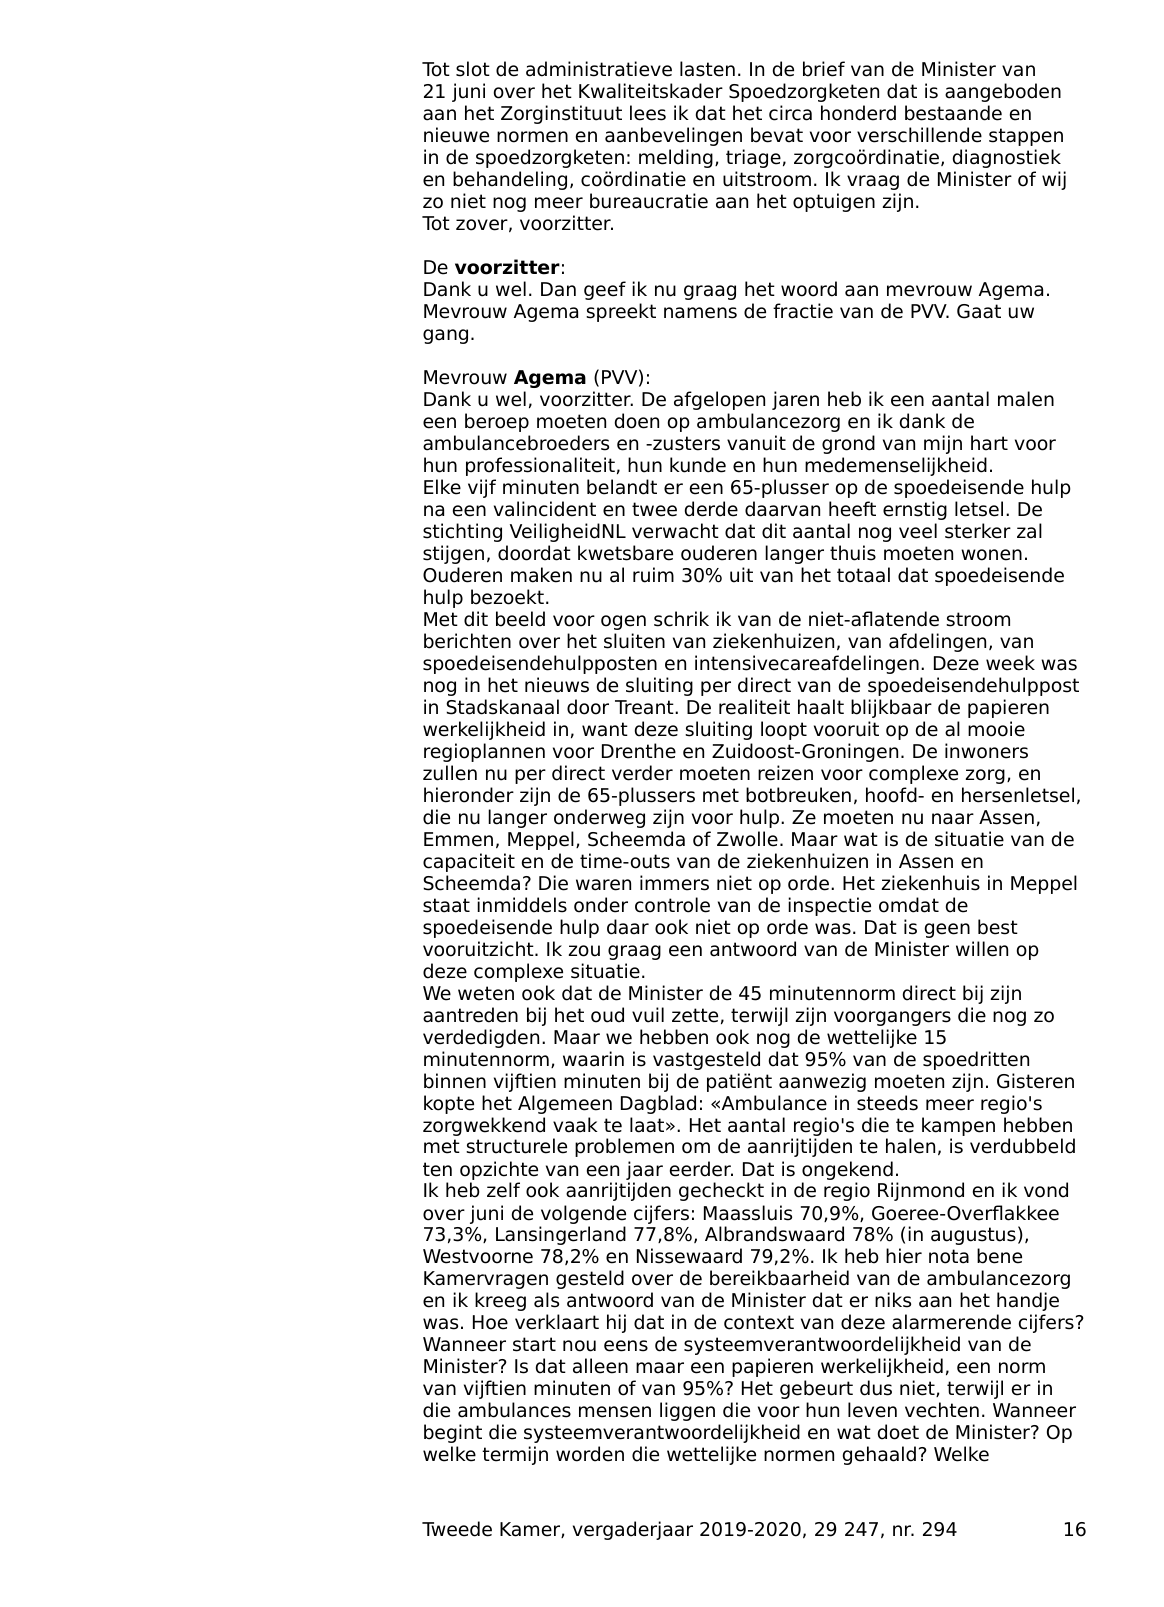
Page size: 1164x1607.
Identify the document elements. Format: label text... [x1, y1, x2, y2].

text Met dit beeld voor ogen schrik ik van de niet-aflatende stroom berichten over het sluiten van ziekenhuizen, van afdelingen, van spoedeisendehulpposten en intensivecareafdelingen. Deze week was nog in het nieuws de sluiting per direct van de spoedeisendehulppost in Stadskanaal door Treant. De realiteit haalt blijkbaar de papieren werkelijkheid in, want deze sluiting loopt vooruit op de al mooie regioplannen voor Drenthe en Zuidoost-Groningen. De inwoners zullen nu per direct verder moeten reizen voor complexe zorg, en hieronder zijn de 65-plussers met botbreuken, hoofd- en hersenletsel, die nu langer onderweg zijn voor hulp. Ze moeten nu naar Assen, Emmen, Meppel, Scheemda of Zwolle. Maar wat is de situatie van de capaciteit en de time-outs van de ziekenhuizen in Assen en Scheemda? Die waren immers niet op orde. Het ziekenhuis in Meppel staat inmiddels onder controle van de inspectie omdat de spoedeisende hulp daar ook niet op orde was. Dat is geen best vooruitzicht. Ik zou graag een antwoord van de Minister willen op deze complexe situatie. [422, 609, 1087, 983]
text We weten ook dat de Minister de 45 minutennorm direct bij zijn aantreden bij het oud vuil zette, terwijl zijn voorgangers die nog zo verdedigden. Maar we hebben ook nog de wettelijke 15 minutennorm, waarin is vastgesteld dat 95% van de spoedritten binnen vijftien minuten bij de patiënt aanwezig moeten zijn. Gisteren kopte het Algemeen Dagblad: «Ambulance in steeds meer regio's zorgwekkend vaak te laat». Het aantal regio's die te kampen hebben met structurele problemen om de aanrijtijden te halen, is verdubbeld ten opzichte van een jaar eerder. Dat is ongekend. [422, 983, 1087, 1180]
text Ik heb zelf ook aanrijtijden gecheckt in de regio Rijnmond en ik vond over juni de volgende cijfers: Maassluis 70,9%, Goeree-Overflakkee 73,3%, Lansingerland 77,8%, Albrandswaard 78% (in augustus), Westvoorne 78,2% en Nissewaard 79,2%. Ik heb hier nota bene Kamervragen gesteld over de bereikbaarheid van de ambulancezorg en ik kreeg als antwoord van de Minister dat er niks aan het handje was. Hoe verklaart hij dat in de context van deze alarmerende cijfers? Wanneer start nou eens de systeemverantwoordelijkheid van de Minister? Is dat alleen maar een papieren werkelijkheid, een norm van vijftien minuten of van 95%? Het gebeurt dus niet, terwijl er in die ambulances mensen liggen die voor hun leven vechten. Wanneer begint die systeemverantwoordelijkheid en wat doet de Minister? Op welke termijn worden die wettelijke normen gehaald? Welke [422, 1180, 1087, 1466]
text Mevrouw Agema (PVV): [422, 367, 1087, 389]
text Elke vijf minuten belandt er een 65-plusser op de spoedeisende hulp na een valincident en twee derde daarvan heeft ernstig letsel. De stichting VeiligheidNL verwacht dat dit aantal nog veel sterker zal stijgen, doordat kwetsbare ouderen langer thuis moeten wonen. Ouderen maken nu al ruim 30% uit van het totaal dat spoedeisende hulp bezoekt. [422, 477, 1087, 609]
text Dank u wel. Dan geef ik nu graag het woord aan mevrouw Agema. Mevrouw Agema spreekt namens de fractie van de PVV. Gaat uw gang. [422, 279, 1087, 345]
text De voorzitter: [422, 257, 1087, 279]
text Tot zover, voorzitter. [422, 213, 1087, 235]
text Tot slot de administratieve lasten. In de brief van de Minister van 21 juni over het Kwaliteitskader Spoedzorgketen dat is aangeboden aan het Zorginstituut lees ik dat het circa honderd bestaande en nieuwe normen en aanbevelingen bevat voor verschillende stappen in de spoedzorgketen: melding, triage, zorgcoördinatie, diagnostiek en behandeling, coördinatie en uitstroom. Ik vraag de Minister of wij zo niet nog meer bureaucratie aan het optuigen zijn. [422, 59, 1087, 213]
text Dank u wel, voorzitter. De afgelopen jaren heb ik een aantal malen een beroep moeten doen op ambulancezorg en ik dank de ambulancebroeders en -zusters vanuit de grond van mijn hart voor hun professionaliteit, hun kunde en hun medemenselijkheid. [422, 389, 1087, 477]
